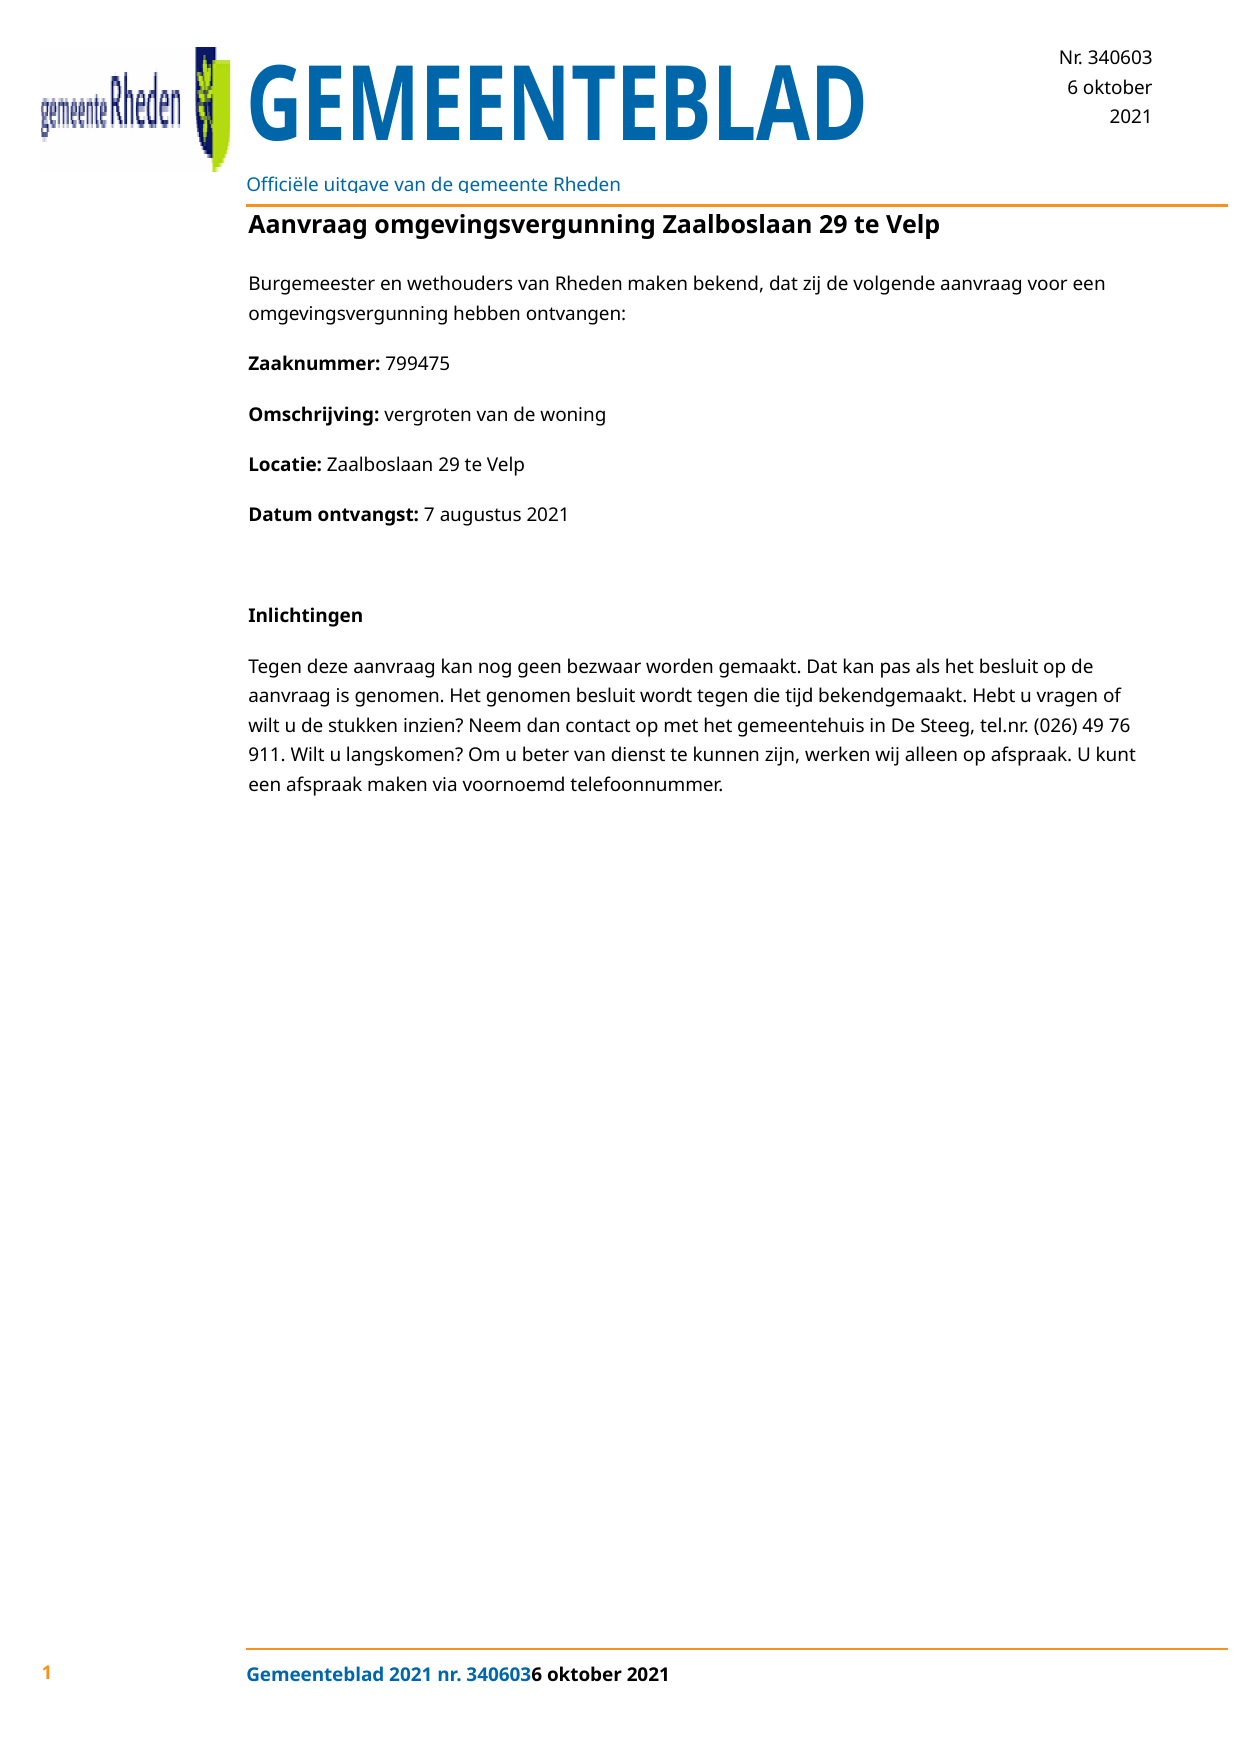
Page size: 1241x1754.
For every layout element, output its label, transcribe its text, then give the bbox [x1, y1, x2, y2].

text Zaaknummer: 799475 [248, 350, 1152, 376]
text Datum ontvangst: 7 augustus 2021 [248, 502, 1152, 527]
text Tegen deze aanvraag kan nog geen bezwaar worden gemaakt. Dat kan pas als het besluit op de aanvraag is genomen. Het genomen besluit wordt tegen die tijd bekendgemaakt. Hebt u vragen of wilt u de stukken inzien? Neem dan contact op met het gemeentehuis in De Steeg, tel.nr. (026) 49 76 911. Wilt u langskomen? Om u beter van dienst te kunnen zijn, werken wij alleen op afspraak. U kunt een afspraak maken via voornoemd telefoonnummer. [248, 653, 1152, 797]
text Locatie: Zaalboslaan 29 te Velp [248, 451, 1152, 477]
text Omschrijving: vergroten van de woning [248, 401, 1152, 426]
text Inlichtingen [248, 602, 1152, 628]
text Burgemeester en wethouders van Rheden maken bekend, dat zij de volgende aanvraag voor een omgevingsvergunning hebben ontvangen: [248, 270, 1152, 326]
text Aanvraag omgevingsvergunning Zaalboslaan 29 te Velp [248, 207, 1152, 241]
picture [41, 47, 231, 172]
